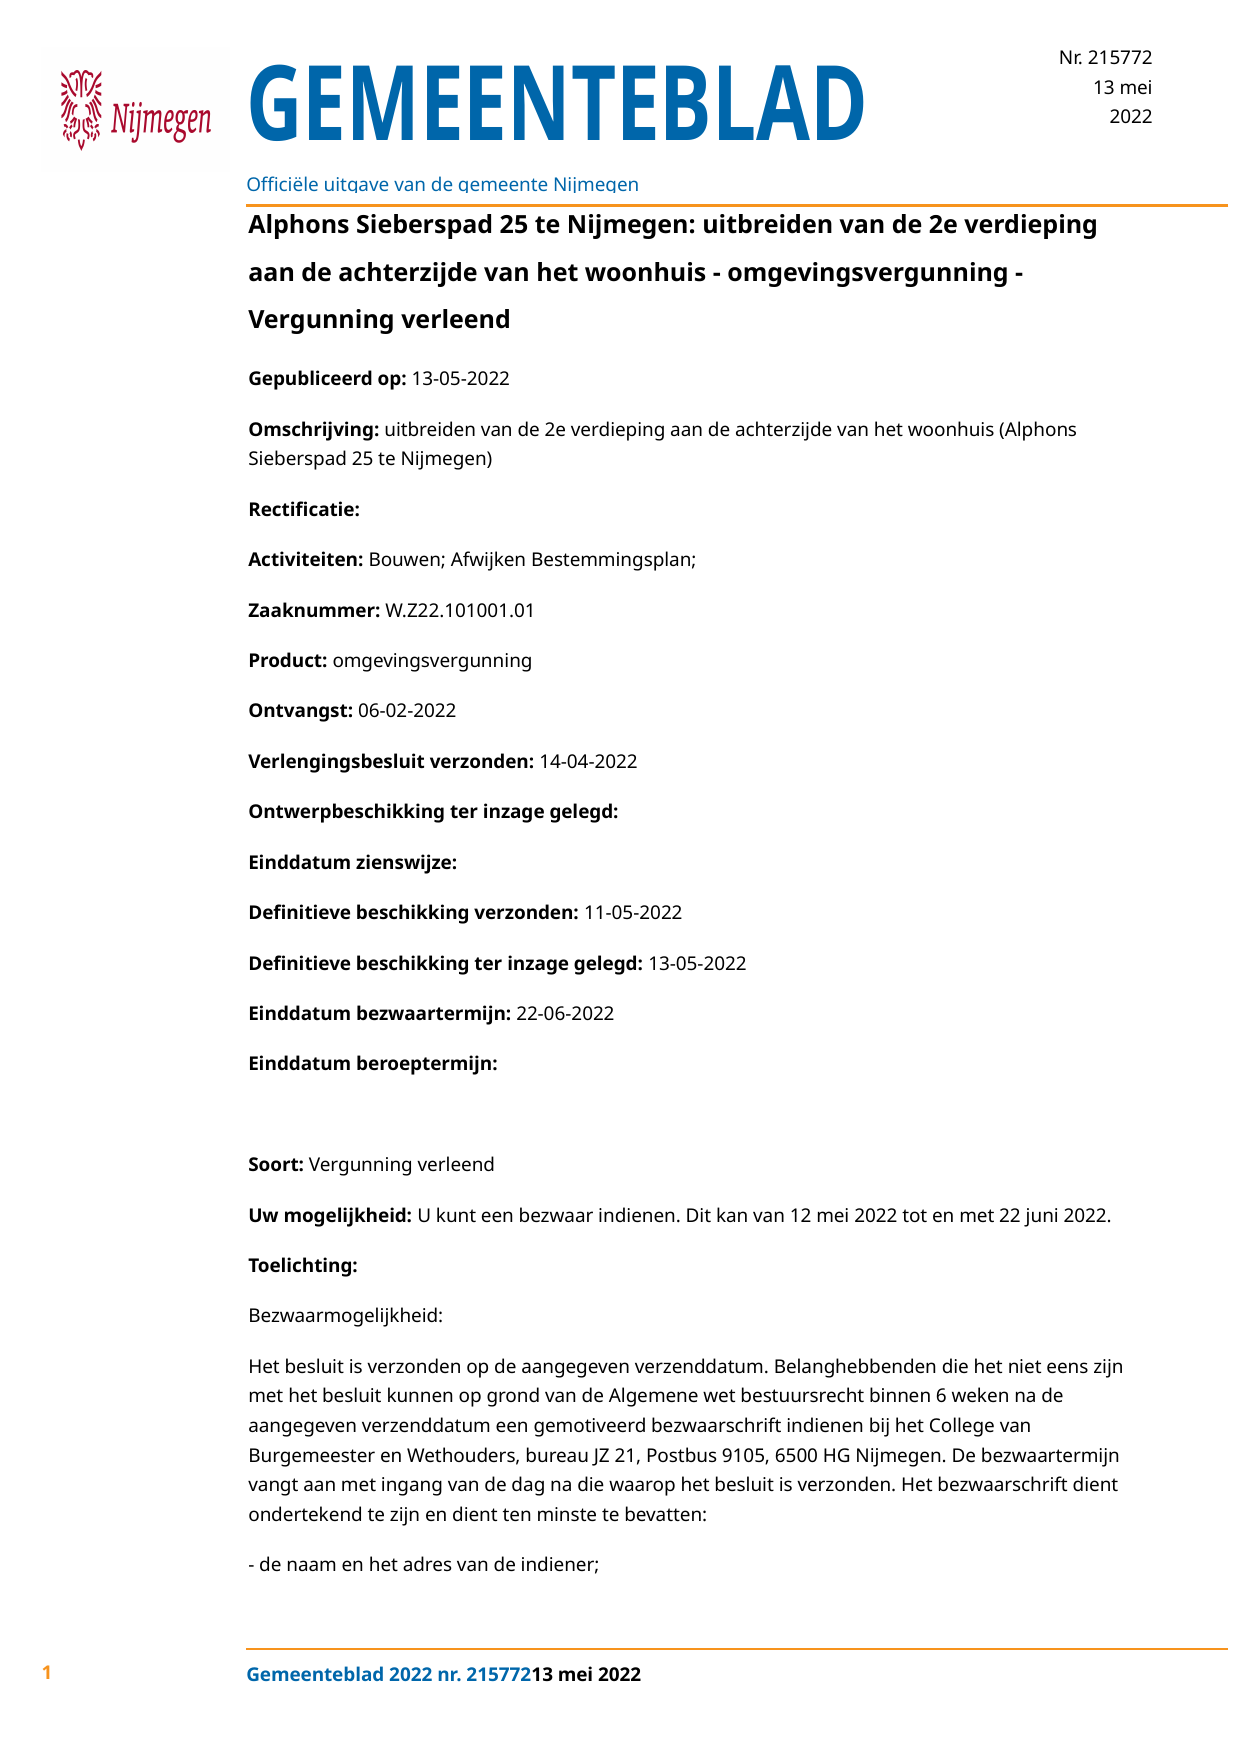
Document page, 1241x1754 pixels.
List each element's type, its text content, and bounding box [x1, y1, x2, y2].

text Definitieve beschikking verzonden: 11-05-2022 [248, 899, 1152, 925]
text Bezwaarmogelijkheid: [248, 1303, 1152, 1328]
text Zaaknummer: W.Z22.101001.01 [248, 597, 1152, 622]
text Rectificatie: [248, 496, 1152, 522]
text Uw mogelijkheid: U kunt een bezwaar indienen. Dit kan van 12 mei 2022 tot en met 22 juni 2022. [248, 1202, 1152, 1227]
text Definitieve beschikking ter inzage gelegd: 13-05-2022 [248, 950, 1152, 975]
text Toelichting: [248, 1252, 1152, 1278]
text Ontwerpbeschikking ter inzage gelegd: [248, 798, 1152, 824]
text Einddatum beroeptermijn: [248, 1051, 1152, 1076]
text Soort: Vergunning verleend [248, 1151, 1152, 1177]
text Ontvangst: 06-02-2022 [248, 698, 1152, 723]
text Einddatum zienswijze: [248, 849, 1152, 874]
text Alphons Sieberspad 25 te Nijmegen: uitbreiden van de 2e verdieping aan de achterzijde van het woonhuis - omgevingsvergunning - Vergunning verleend [248, 207, 1152, 336]
text Einddatum bezwaartermijn: 22-06-2022 [248, 1000, 1152, 1026]
text Product: omgevingsvergunning [248, 647, 1152, 673]
text Het besluit is verzonden op de aangegeven verzenddatum. Belanghebbenden die het niet eens zijn met het besluit kunnen op grond van de Algemene wet bestuursrecht binnen 6 weken na de aangegeven verzenddatum een gemotiveerd bezwaarschrift indienen bij het College van Burgemeester en Wethouders, bureau JZ 21, Postbus 9105, 6500 HG Nijmegen. De bezwaartermijn vangt aan met ingang van de dag na die waarop het besluit is verzonden. Het bezwaarschrift dient ondertekend te zijn en dient ten minste te bevatten: [248, 1353, 1152, 1527]
text Verlengingsbesluit verzonden: 14-04-2022 [248, 748, 1152, 774]
text Omschrijving: uitbreiden van de 2e verdieping aan de achterzijde van het woonhuis (Alphons Sieberspad 25 te Nijmegen) [248, 416, 1152, 471]
text - de naam en het adres van de indiener; [248, 1551, 1152, 1577]
text Gepubliceerd op: 13-05-2022 [248, 366, 1152, 391]
picture [41, 47, 231, 172]
text Activiteiten: Bouwen; Afwijken Bestemmingsplan; [248, 546, 1152, 572]
